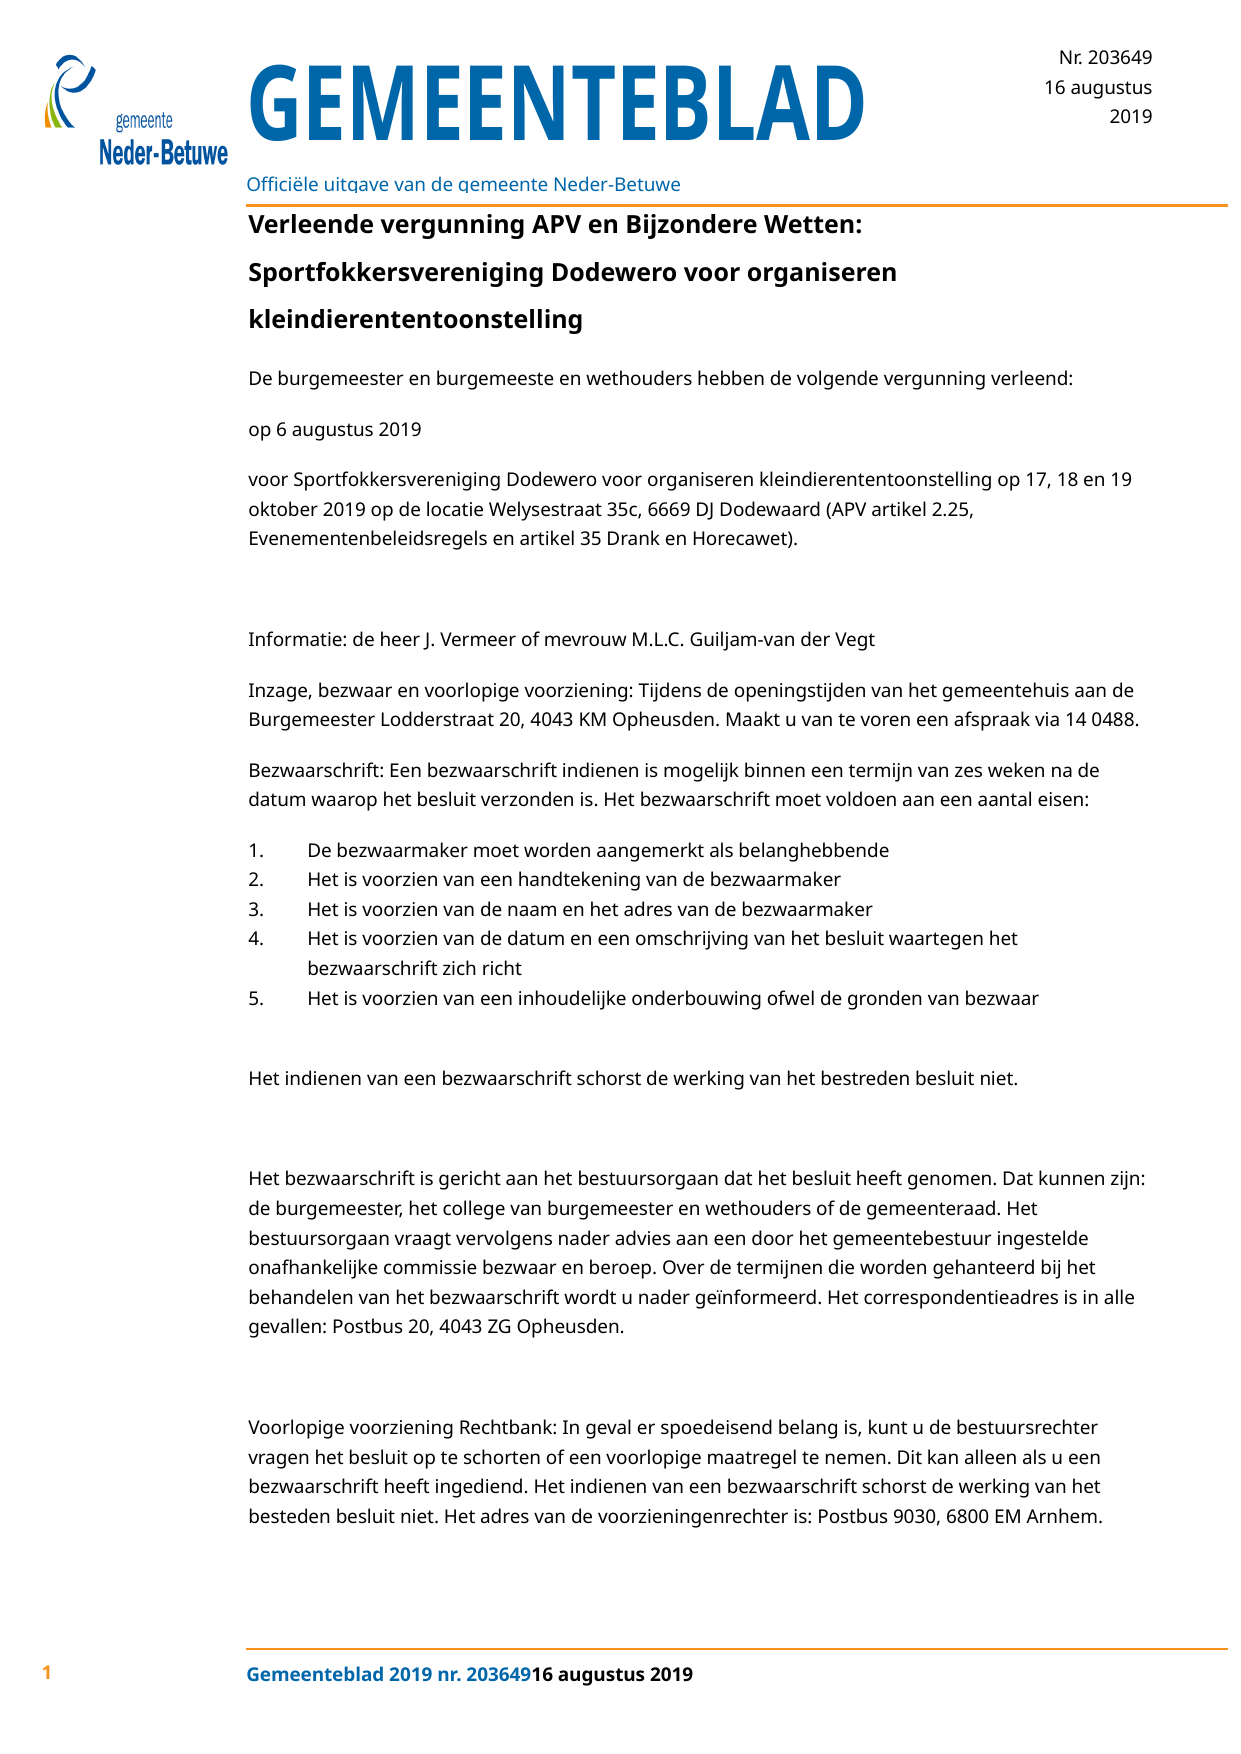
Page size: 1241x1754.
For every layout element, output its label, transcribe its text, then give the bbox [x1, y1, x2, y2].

text Inzage, bezwaar en voorlopige voorziening: Tijdens de openingstijden van het gemeentehuis aan de Burgemeester Lodderstraat 20, 4043 KM Opheusden. Maakt u van te voren een afspraak via 14 0488. [248, 677, 1152, 732]
list Het is voorzien van een handtekening van de bezwaarmaker [248, 866, 1152, 892]
text Informatie: de heer J. Vermeer of mevrouw M.L.C. Guiljam-van der Vegt [248, 626, 1152, 652]
list Het is voorzien van de datum en een omschrijving van het besluit waartegen het bezwaarschrift zich richt [248, 926, 1152, 981]
text Verleende vergunning APV en Bijzondere Wetten: Sportfokkersvereniging Dodewero voor organiseren kleindierententoonstelling [248, 207, 1152, 336]
list Het is voorzien van de naam en het adres van de bezwaarmaker [248, 896, 1152, 922]
text op 6 augustus 2019 [248, 416, 1152, 442]
picture [41, 47, 231, 172]
list De bezwaarmaker moet worden aangemerkt als belanghebbende [248, 837, 1152, 862]
text De burgemeester en burgemeeste en wethouders hebben de volgende vergunning verleend: [248, 366, 1152, 391]
text Bezwaarschrift: Een bezwaarschrift indienen is mogelijk binnen een termijn van zes weken na de datum waarop het besluit verzonden is. Het bezwaarschrift moet voldoen aan een aantal eisen: [248, 757, 1152, 812]
list Het is voorzien van een inhoudelijke onderbouwing ofwel de gronden van bezwaar [248, 985, 1152, 1010]
text Het indienen van een bezwaarschrift schorst de werking van het bestreden besluit niet. [248, 1065, 1152, 1090]
text Voorlopige voorziening Rechtbank: In geval er spoedeisend belang is, kunt u de bestuursrechter vragen het besluit op te schorten of een voorlopige maatregel te nemen. Dit kan alleen als u een bezwaarschrift heeft ingediend. Het indienen van een bezwaarschrift schorst de werking van het besteden besluit niet. Het adres van de voorzieningenrechter is: Postbus 9030, 6800 EM Arnhem. [248, 1414, 1152, 1529]
text voor Sportfokkersvereniging Dodewero voor organiseren kleindierententoonstelling op 17, 18 en 19 oktober 2019 op de locatie Welysestraat 35c, 6669 DJ Dodewaard (APV artikel 2.25, Evenementenbeleidsregels en artikel 35 Drank en Horecawet). [248, 466, 1152, 551]
text Het bezwaarschrift is gericht aan het bestuursorgaan dat het besluit heeft genomen. Dat kunnen zijn: de burgemeester, het college van burgemeester en wethouders of de gemeenteraad. Het bestuursorgaan vraagt vervolgens nader advies aan een door het gemeentebestuur ingestelde onafhankelijke commissie bezwaar en beroep. Over de termijnen die worden gehanteerd bij het behandelen van het bezwaarschrift wordt u nader geïnformeerd. Het correspondentieadres is in alle gevallen: Postbus 20, 4043 ZG Opheusden. [248, 1166, 1152, 1339]
